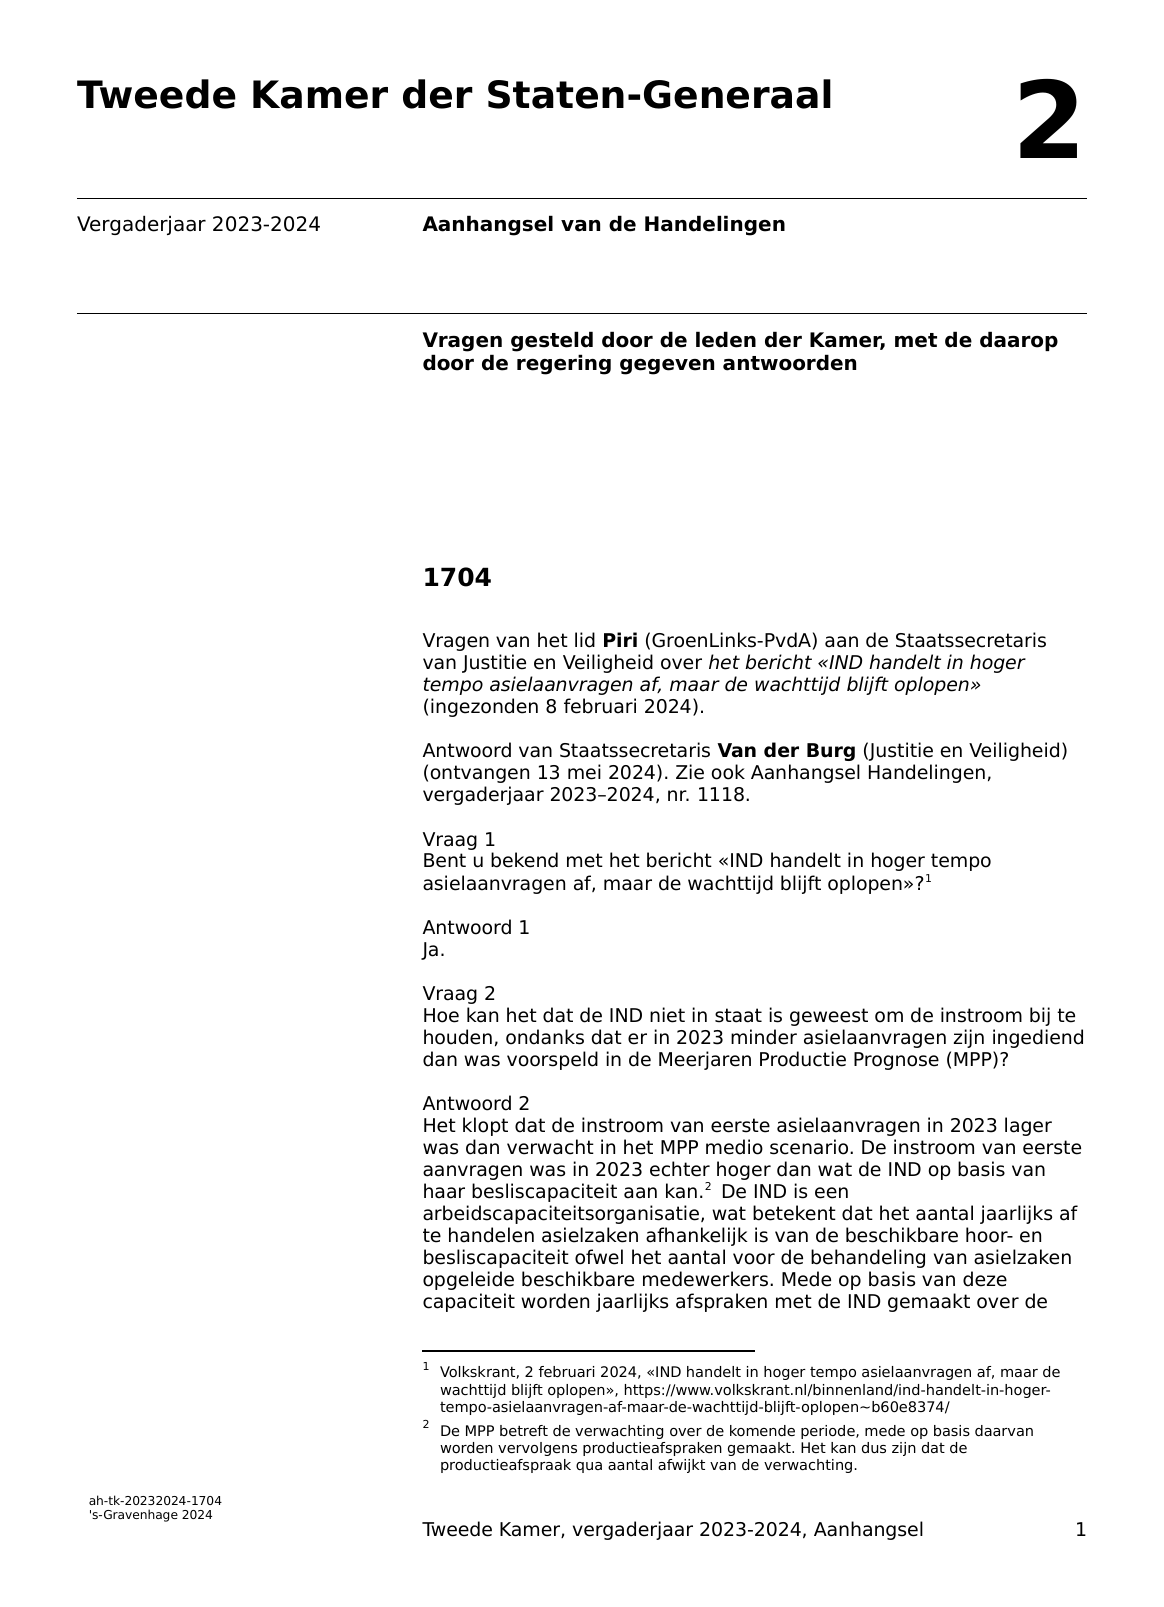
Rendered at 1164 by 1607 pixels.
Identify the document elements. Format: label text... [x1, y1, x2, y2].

table_cell [77, 314, 422, 375]
text Antwoord van Staatssecretaris Van der Burg (Justitie en Veiligheid) (ontvangen 13 mei 2024). Zie ook Aanhangsel Handelingen, vergaderjaar 2023–2024, nr. 1118. [422, 740, 1087, 806]
text Ja. [422, 938, 1087, 961]
table_header 2 [886, 59, 1087, 198]
table_cell Vragen gesteld door de leden der Kamer, met de daarop door de regering gegeven antwoorden [422, 314, 1087, 375]
text Het klopt dat de instroom van eerste asielaanvragen in 2023 lager was dan verwacht in het MPP medio scenario. De instroom van eerste aanvragen was in 2023 echter hoger dan wat de IND op basis van haar besliscapaciteit aan kan. De IND is een arbeidscapaciteitsorganisatie, wat betekent dat het aantal jaarlijks af te handelen asielzaken afhankelijk is van de beschikbare hoor- en besliscapaciteit ofwel het aantal voor de behandeling van asielzaken opgeleide beschikbare medewerkers. Mede op basis van deze capaciteit worden jaarlijks afspraken met de IND gemaakt over de [422, 1115, 1087, 1313]
text Antwoord 1 [422, 917, 1087, 938]
text Vraag 2 [422, 983, 1087, 1005]
table_header Tweede Kamer der Staten-Generaal [77, 59, 886, 198]
text 's-Gravenhage 2024 [88, 1508, 323, 1522]
text Bent u bekend met het bericht «IND handelt in hoger tempo asielaanvragen af, maar de wachttijd blijft oplopen»? [422, 850, 1087, 894]
text 1704 [422, 563, 1087, 592]
text De MPP betreft de verwachting over de komende periode, mede op basis daarvan worden vervolgens productieafspraken gemaakt. Het kan dus zijn dat de productieafspraak qua aantal afwijkt van de verwachting. [422, 1418, 1087, 1474]
text Vraag 1 [422, 828, 1087, 850]
text Hoe kan het dat de IND niet in staat is geweest om de instroom bij te houden, ondanks dat er in 2023 minder asielaanvragen zijn ingediend dan was voorspeld in de Meerjaren Productie Prognose (MPP)? [422, 1005, 1087, 1071]
table_cell Vergaderjaar 2023-2024 [77, 199, 422, 313]
table_cell Aanhangsel van de Handelingen [422, 199, 1087, 313]
text Vragen van het lid Piri (GroenLinks-PvdA) aan de Staatssecretaris van Justitie en Veiligheid over het bericht «IND handelt in hoger tempo asielaanvragen af, maar de wachttijd blijft oplopen» (ingezonden 8 februari 2024). [422, 630, 1087, 718]
text Antwoord 2 [422, 1093, 1087, 1115]
text Volkskrant, 2 februari 2024, «IND handelt in hoger tempo asielaanvragen af, maar de wachttijd blijft oplopen», https://www.volkskrant.nl/binnenland/ind-handelt-in-hoger-tempo-asielaanvragen-af-maar-de-wachttijd-blijft-oplopen~b60e8374/ [422, 1360, 1087, 1416]
text ah-tk-20232024-1704 [88, 1494, 323, 1508]
